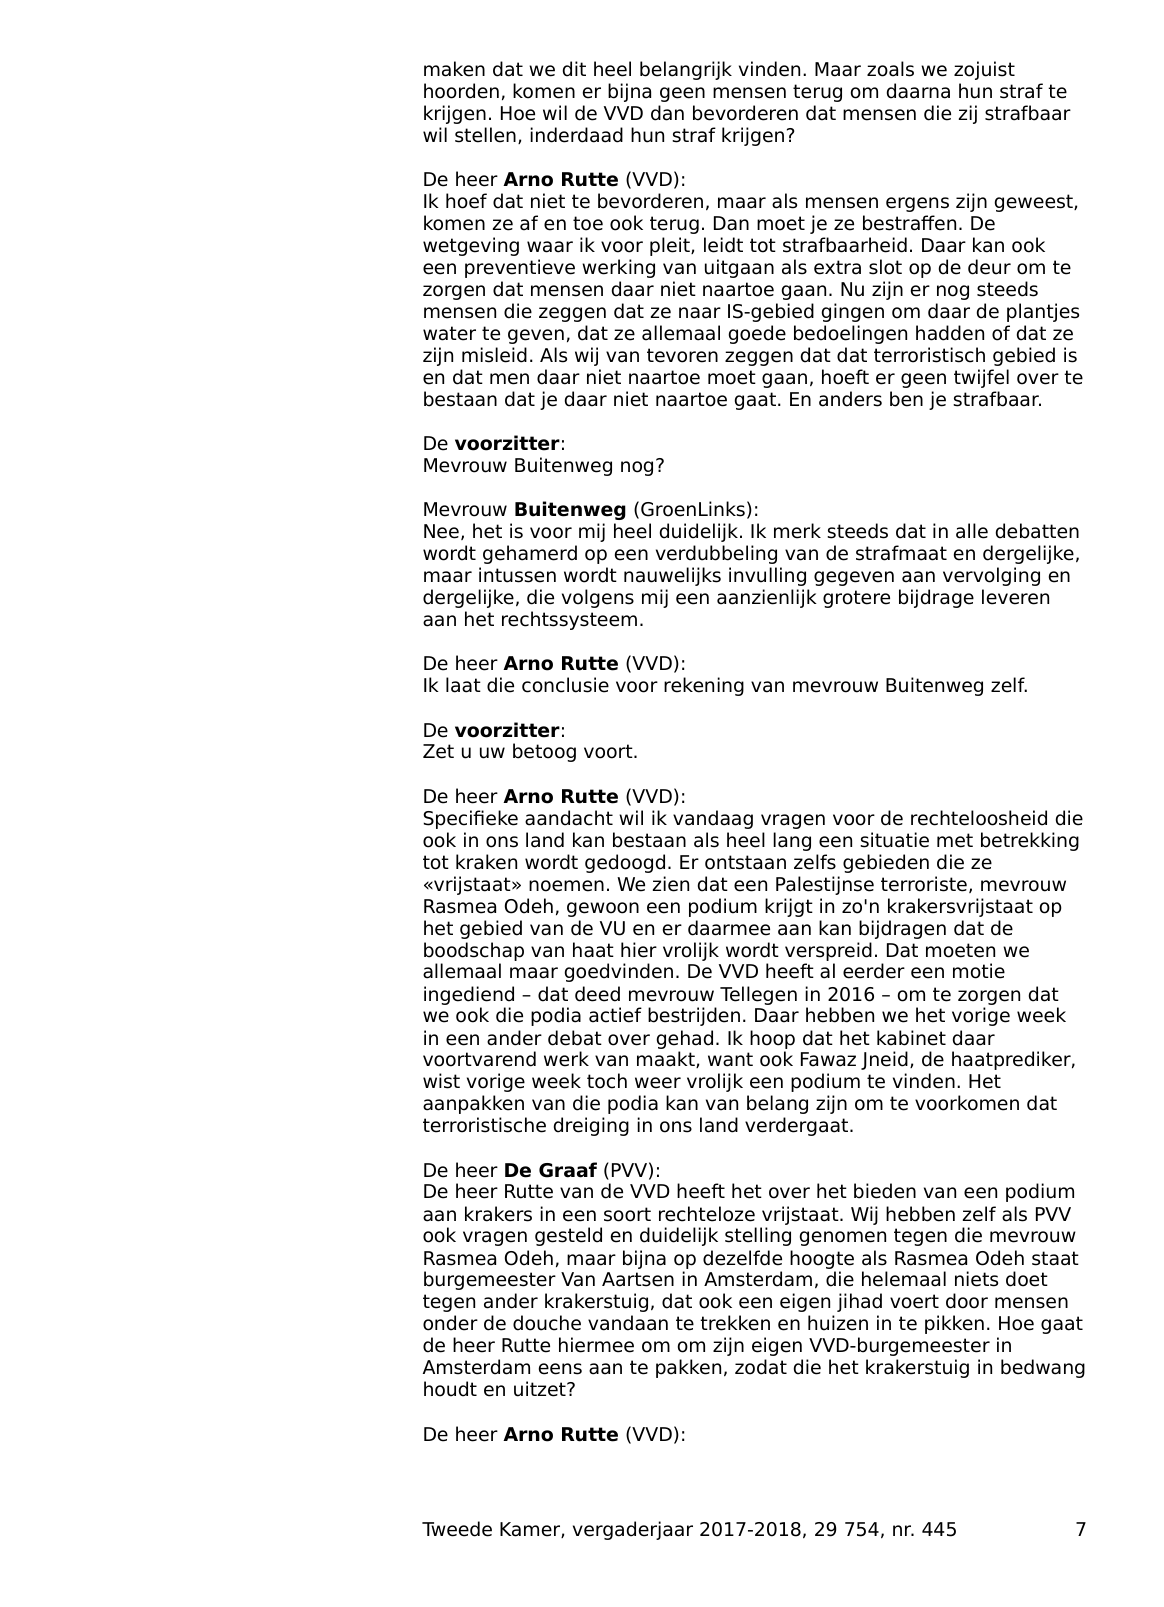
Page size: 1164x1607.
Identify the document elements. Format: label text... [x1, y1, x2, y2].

text De heer Arno Rutte (VVD): [422, 653, 1087, 675]
text maken dat we dit heel belangrijk vinden. Maar zoals we zojuist hoorden, komen er bijna geen mensen terug om daarna hun straf te krijgen. Hoe wil de VVD dan bevorderen dat mensen die zij strafbaar wil stellen, inderdaad hun straf krijgen? [422, 59, 1087, 147]
text Specifieke aandacht wil ik vandaag vragen voor de rechteloosheid die ook in ons land kan bestaan als heel lang een situatie met betrekking tot kraken wordt gedoogd. Er ontstaan zelfs gebieden die ze «vrijstaat» noemen. We zien dat een Palestijnse terroriste, mevrouw Rasmea Odeh, gewoon een podium krijgt in zo'n krakersvrijstaat op het gebied van de VU en er daarmee aan kan bijdragen dat de boodschap van haat hier vrolijk wordt verspreid. Dat moeten we allemaal maar goedvinden. De VVD heeft al eerder een motie ingediend – dat deed mevrouw Tellegen in 2016 – om te zorgen dat we ook die podia actief bestrijden. Daar hebben we het vorige week in een ander debat over gehad. Ik hoop dat het kabinet daar voortvarend werk van maakt, want ook Fawaz Jneid, de haatprediker, wist vorige week toch weer vrolijk een podium te vinden. Het aanpakken van die podia kan van belang zijn om te voorkomen dat terroristische dreiging in ons land verdergaat. [422, 808, 1087, 1137]
text Nee, het is voor mij heel duidelijk. Ik merk steeds dat in alle debatten wordt gehamerd op een verdubbeling van de strafmaat en dergelijke, maar intussen wordt nauwelijks invulling gegeven aan vervolging en dergelijke, die volgens mij een aanzienlijk grotere bijdrage leveren aan het rechtssysteem. [422, 521, 1087, 631]
text Mevrouw Buitenweg nog? [422, 455, 1087, 477]
text Ik hoef dat niet te bevorderen, maar als mensen ergens zijn geweest, komen ze af en toe ook terug. Dan moet je ze bestraffen. De wetgeving waar ik voor pleit, leidt tot strafbaarheid. Daar kan ook een preventieve werking van uitgaan als extra slot op de deur om te zorgen dat mensen daar niet naartoe gaan. Nu zijn er nog steeds mensen die zeggen dat ze naar IS-gebied gingen om daar de plantjes water te geven, dat ze allemaal goede bedoelingen hadden of dat ze zijn misleid. Als wij van tevoren zeggen dat dat terroristisch gebied is en dat men daar niet naartoe moet gaan, hoeft er geen twijfel over te bestaan dat je daar niet naartoe gaat. En anders ben je strafbaar. [422, 191, 1087, 411]
text De voorzitter: [422, 719, 1087, 741]
text De voorzitter: [422, 433, 1087, 455]
text De heer De Graaf (PVV): [422, 1159, 1087, 1181]
text De heer Arno Rutte (VVD): [422, 1423, 1087, 1445]
text Mevrouw Buitenweg (GroenLinks): [422, 499, 1087, 521]
text Ik laat die conclusie voor rekening van mevrouw Buitenweg zelf. [422, 675, 1087, 697]
text Zet u uw betoog voort. [422, 741, 1087, 763]
text De heer Arno Rutte (VVD): [422, 786, 1087, 808]
text De heer Arno Rutte (VVD): [422, 169, 1087, 191]
text De heer Rutte van de VVD heeft het over het bieden van een podium aan krakers in een soort rechteloze vrijstaat. Wij hebben zelf als PVV ook vragen gesteld en duidelijk stelling genomen tegen die mevrouw Rasmea Odeh, maar bijna op dezelfde hoogte als Rasmea Odeh staat burgemeester Van Aartsen in Amsterdam, die helemaal niets doet tegen ander krakerstuig, dat ook een eigen jihad voert door mensen onder de douche vandaan te trekken en huizen in te pikken. Hoe gaat de heer Rutte hiermee om om zijn eigen VVD-burgemeester in Amsterdam eens aan te pakken, zodat die het krakerstuig in bedwang houdt en uitzet? [422, 1181, 1087, 1401]
